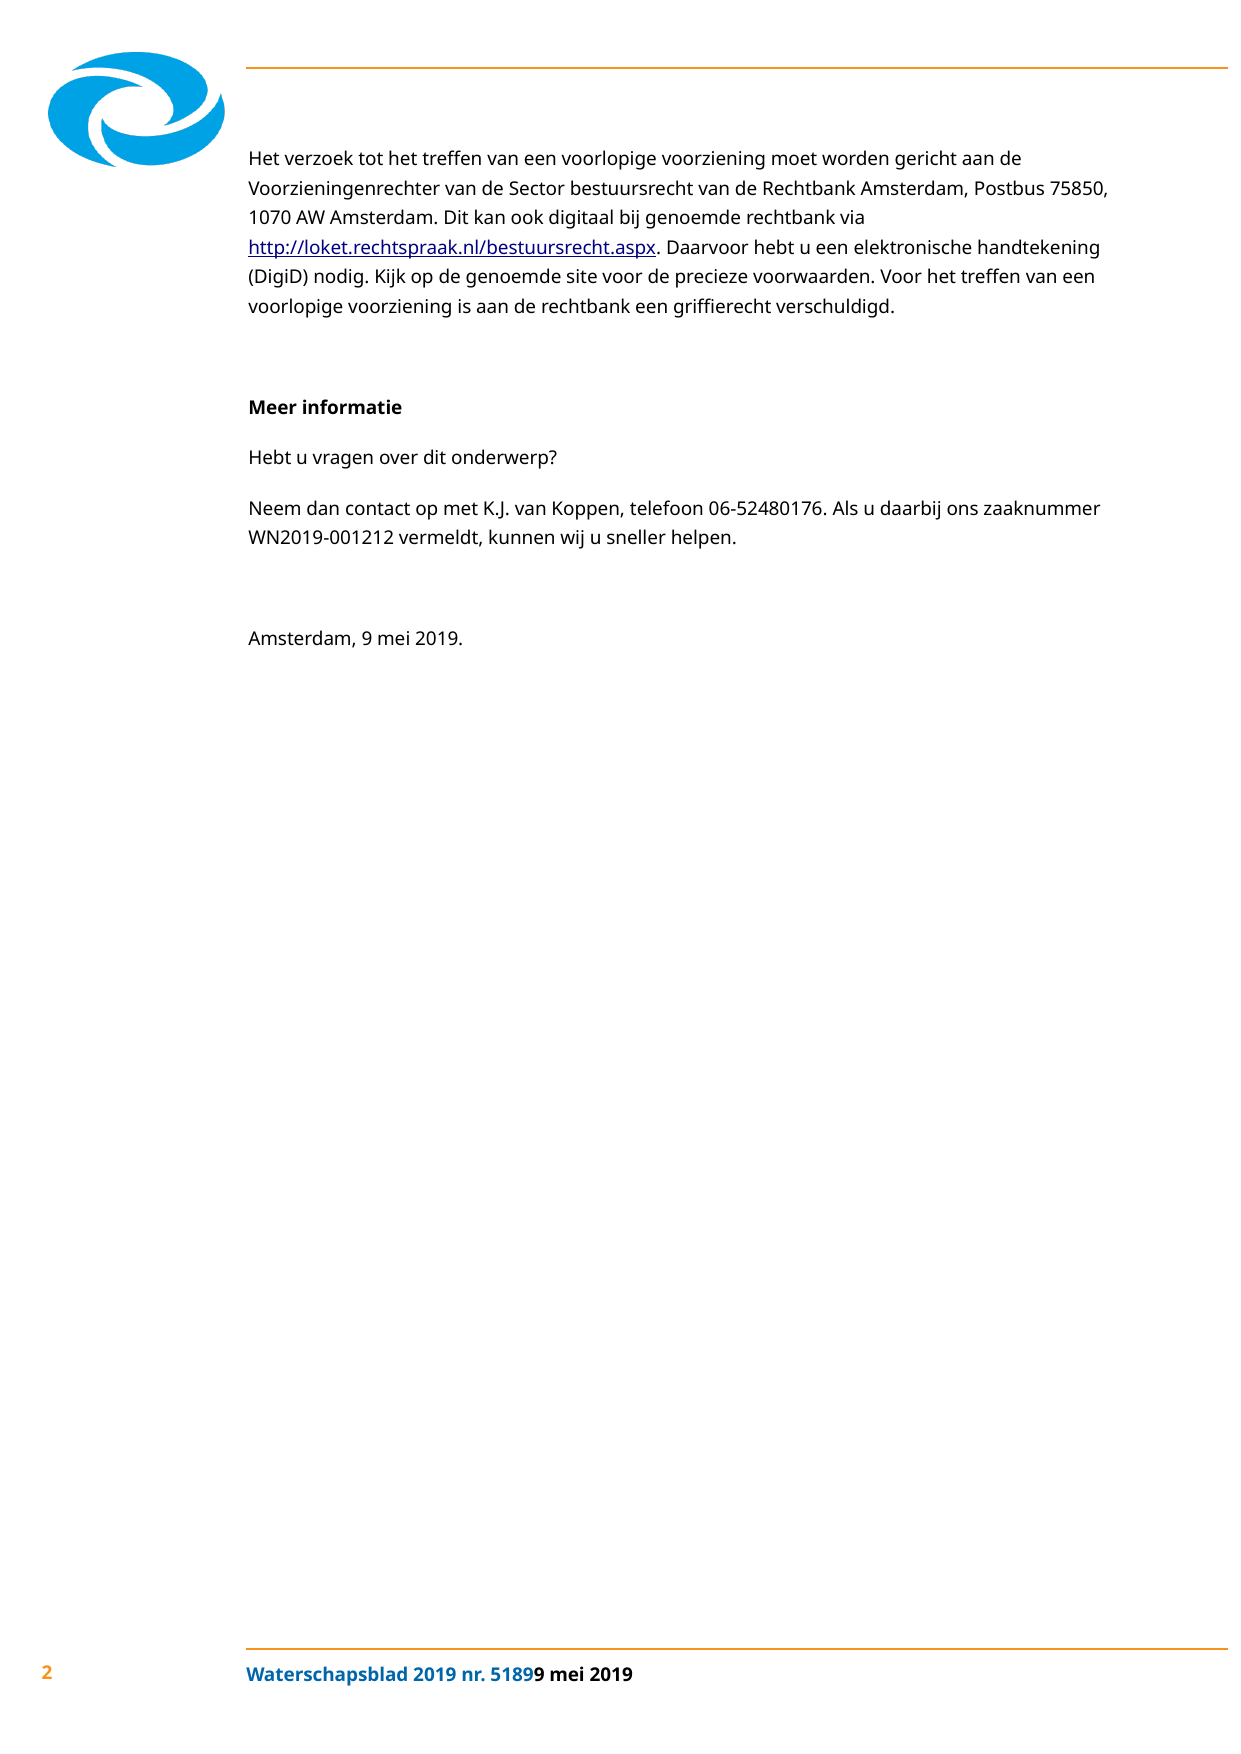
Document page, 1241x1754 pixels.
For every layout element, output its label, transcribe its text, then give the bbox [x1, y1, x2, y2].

text Neem dan contact op met K.J. van Koppen, telefoon 06-52480176. Als u daarbij ons zaaknummer WN2019-001212 vermeldt, kunnen wij u sneller helpen. [248, 495, 1152, 550]
text Meer informatie [248, 394, 1152, 420]
text Amsterdam, 9 mei 2019. [248, 625, 1152, 651]
picture [41, 47, 231, 172]
text Hebt u vragen over dit onderwerp? [248, 444, 1152, 470]
text Het verzoek tot het treffen van een voorlopige voorziening moet worden gericht aan de Voorzieningenrechter van de Sector bestuursrecht van de Rechtbank Amsterdam, Postbus 75850, 1070 AW Amsterdam. Dit kan ook digitaal bij genoemde rechtbank via http://loket.rechtspraak.nl/bestuursrecht.aspx. Daarvoor hebt u een elektronische handtekening (DigiD) nodig. Kijk op de genoemde site voor de precieze voorwaarden. Voor het treffen van een voorlopige voorziening is aan de rechtbank een griffierecht verschuldigd. [248, 145, 1152, 319]
